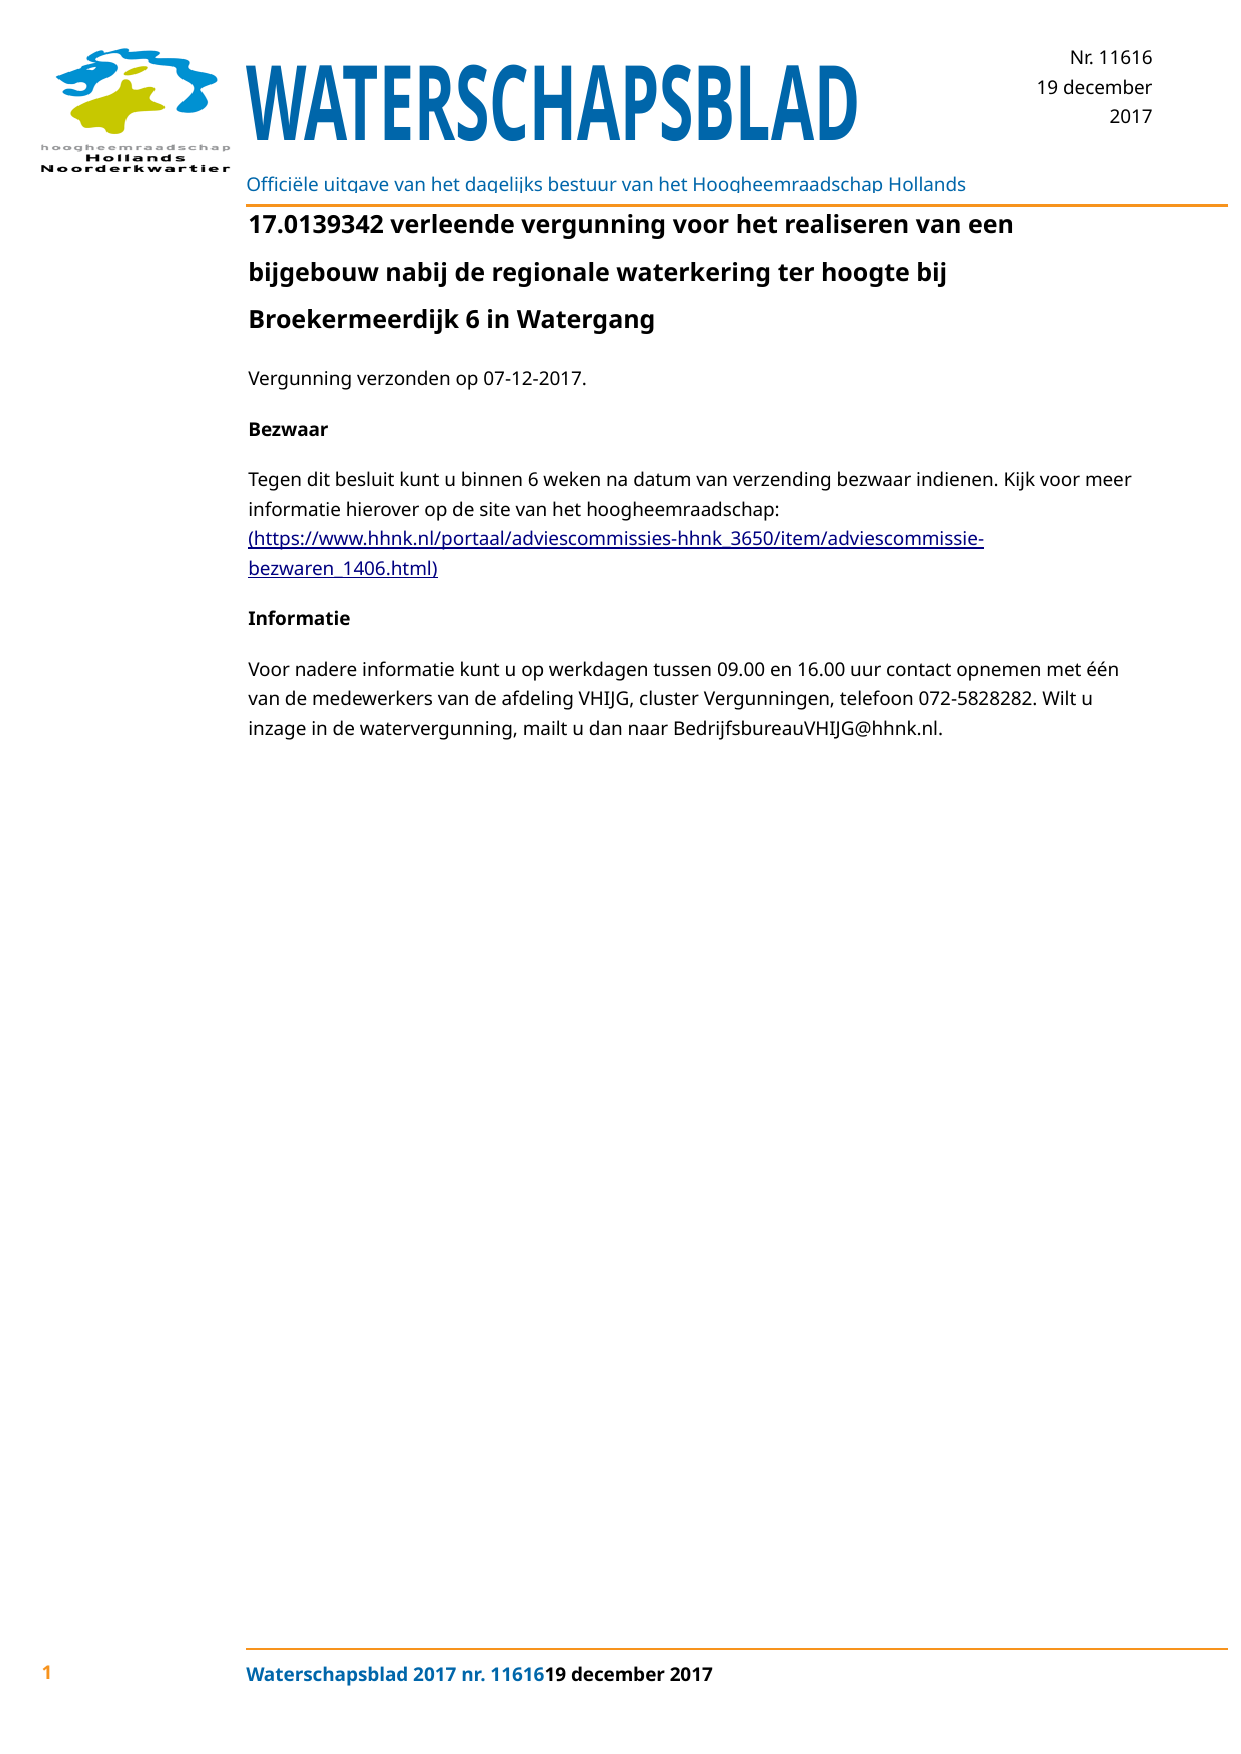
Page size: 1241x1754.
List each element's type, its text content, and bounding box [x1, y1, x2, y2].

text Vergunning verzonden op 07-12-2017. [248, 366, 1152, 391]
picture [41, 47, 231, 172]
text 17.0139342 verleende vergunning voor het realiseren van een bijgebouw nabij de regionale waterkering ter hoogte bij Broekermeerdijk 6 in Watergang [248, 207, 1152, 336]
text Informatie [248, 606, 1152, 631]
text Voor nadere informatie kunt u op werkdagen tussen 09.00 en 16.00 uur contact opnemen met één van de medewerkers van de afdeling VHIJG, cluster Vergunningen, telefoon 072-5828282. Wilt u inzage in de watervergunning, mailt u dan naar BedrijfsbureauVHIJG@hhnk.nl. [248, 656, 1152, 741]
text Bezwaar [248, 416, 1152, 442]
text Tegen dit besluit kunt u binnen 6 weken na datum van verzending bezwaar indienen. Kijk voor meer informatie hierover op de site van het hoogheemraadschap: (https://www.hhnk.nl/portaal/adviescommissies-hhnk_3650/item/adviescommissie-bezwaren_1406.html) [248, 466, 1152, 581]
